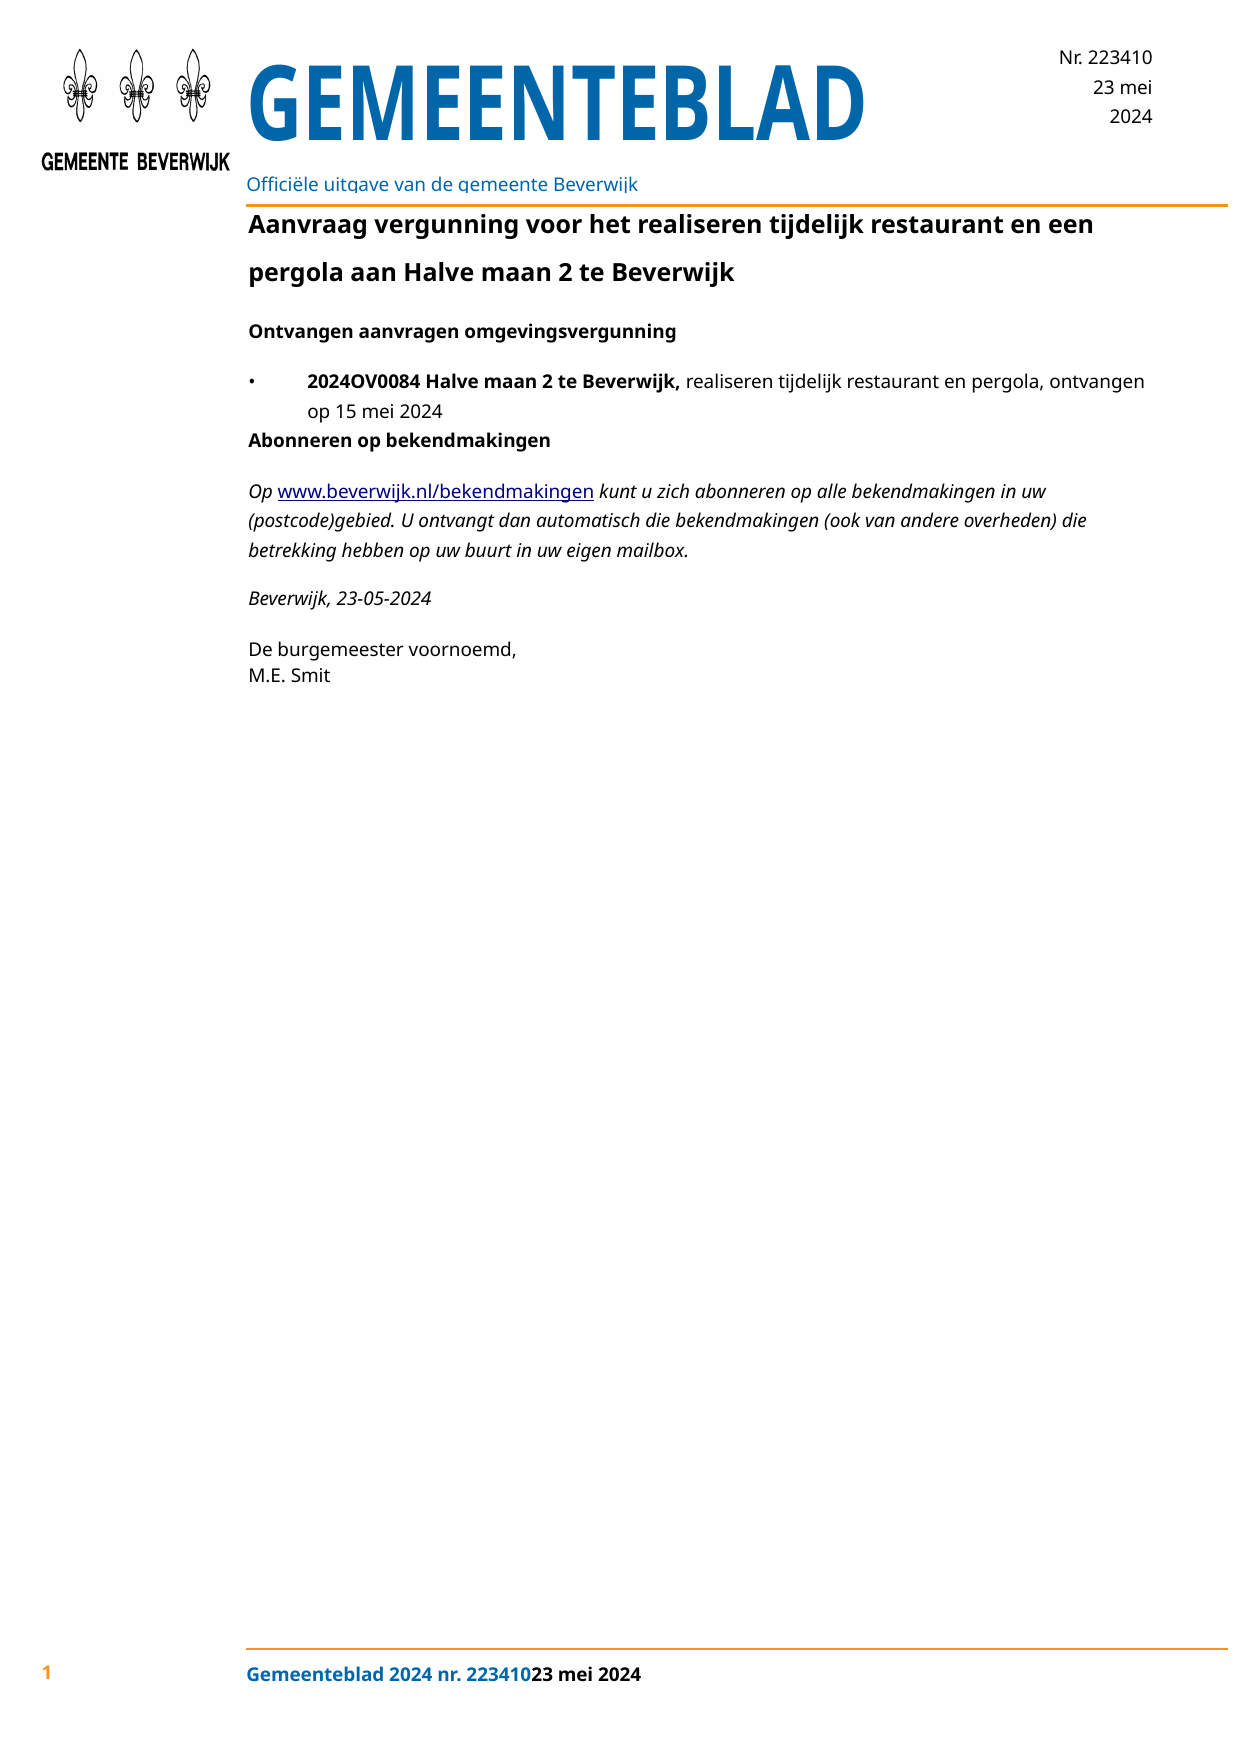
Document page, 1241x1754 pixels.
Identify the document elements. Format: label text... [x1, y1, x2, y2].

text Ontvangen aanvragen omgevingsvergunning [248, 318, 1152, 344]
text Op www.beverwijk.nl/bekendmakingen kunt u zich abonneren op alle bekendmakingen in uw (postcode)gebied. U ontvangt dan automatisch die bekendmakingen (ook van andere overheden) die betrekking hebben op uw buurt in uw eigen mailbox. [248, 478, 1152, 563]
text Aanvraag vergunning voor het realiseren tijdelijk restaurant en een pergola aan Halve maan 2 te Beverwijk [248, 207, 1152, 288]
text Abonneren op bekendmakingen [248, 427, 1152, 453]
text Beverwijk, 23-05-2024 [248, 585, 1152, 611]
text M.E. Smit [248, 662, 1152, 688]
text De burgemeester voornoemd, [248, 636, 1152, 662]
list 2024OV0084 Halve maan 2 te Beverwijk, realiseren tijdelijk restaurant en pergola, ontvangen op 15 mei 2024 [248, 368, 1152, 424]
picture [41, 47, 231, 172]
